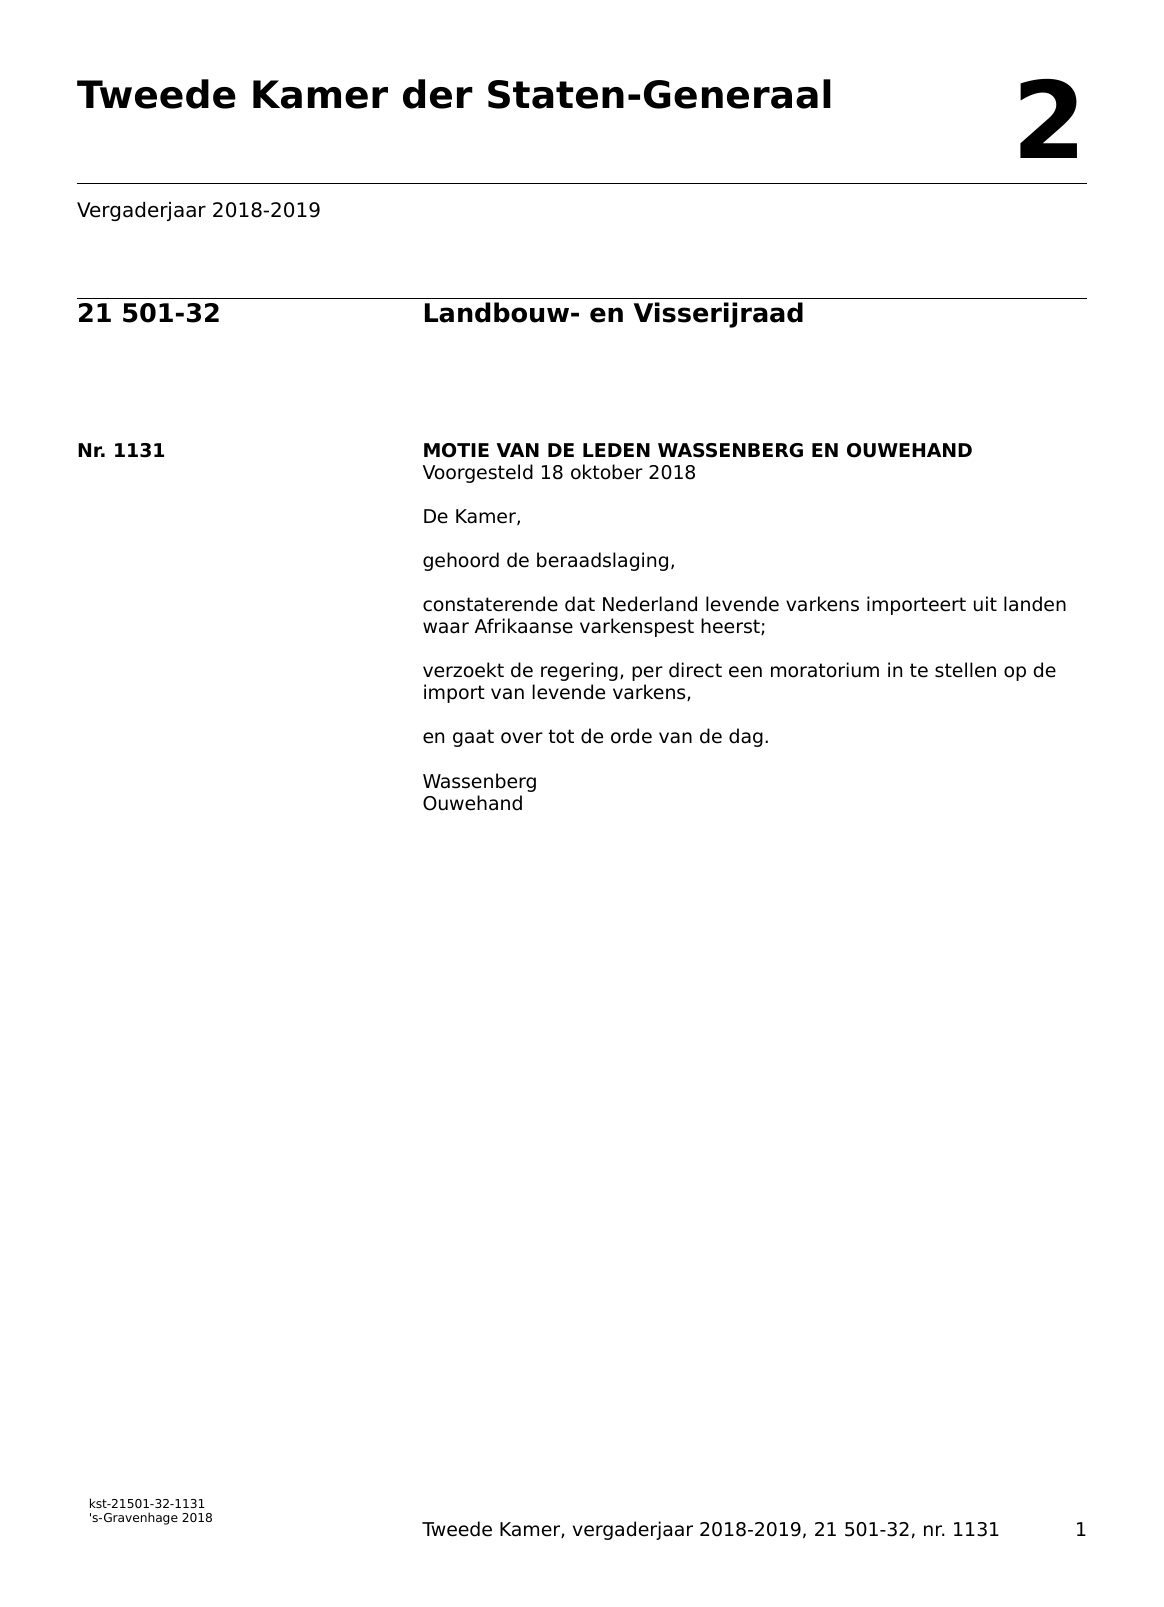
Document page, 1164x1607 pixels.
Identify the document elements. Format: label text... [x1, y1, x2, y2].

text Wassenberg [422, 771, 1087, 793]
table_cell Vergaderjaar 2018-2019 [77, 184, 1087, 298]
table_header 2 [886, 59, 1087, 183]
text gehoord de beraadslaging, [422, 550, 1087, 572]
text 's-Gravenhage 2018 [88, 1511, 323, 1525]
text De Kamer, [422, 506, 1087, 528]
subtitle 21 501-32 Landbouw- en Visserijraad [77, 299, 1087, 329]
text kst-21501-32-1131 [88, 1497, 323, 1511]
subtitle Nr. 1131 MOTIE VAN DE LEDEN WASSENBERG EN OUWEHAND [77, 440, 1087, 462]
text verzoekt de regering, per direct een moratorium in te stellen op de import van levende varkens, [422, 660, 1087, 704]
table_header Tweede Kamer der Staten-Generaal [77, 59, 886, 183]
text constaterende dat Nederland levende varkens importeert uit landen waar Afrikaanse varkenspest heerst; [422, 594, 1087, 638]
text en gaat over tot de orde van de dag. [422, 726, 1087, 748]
text Voorgesteld 18 oktober 2018 [422, 462, 1087, 484]
text Ouwehand [422, 793, 1087, 814]
